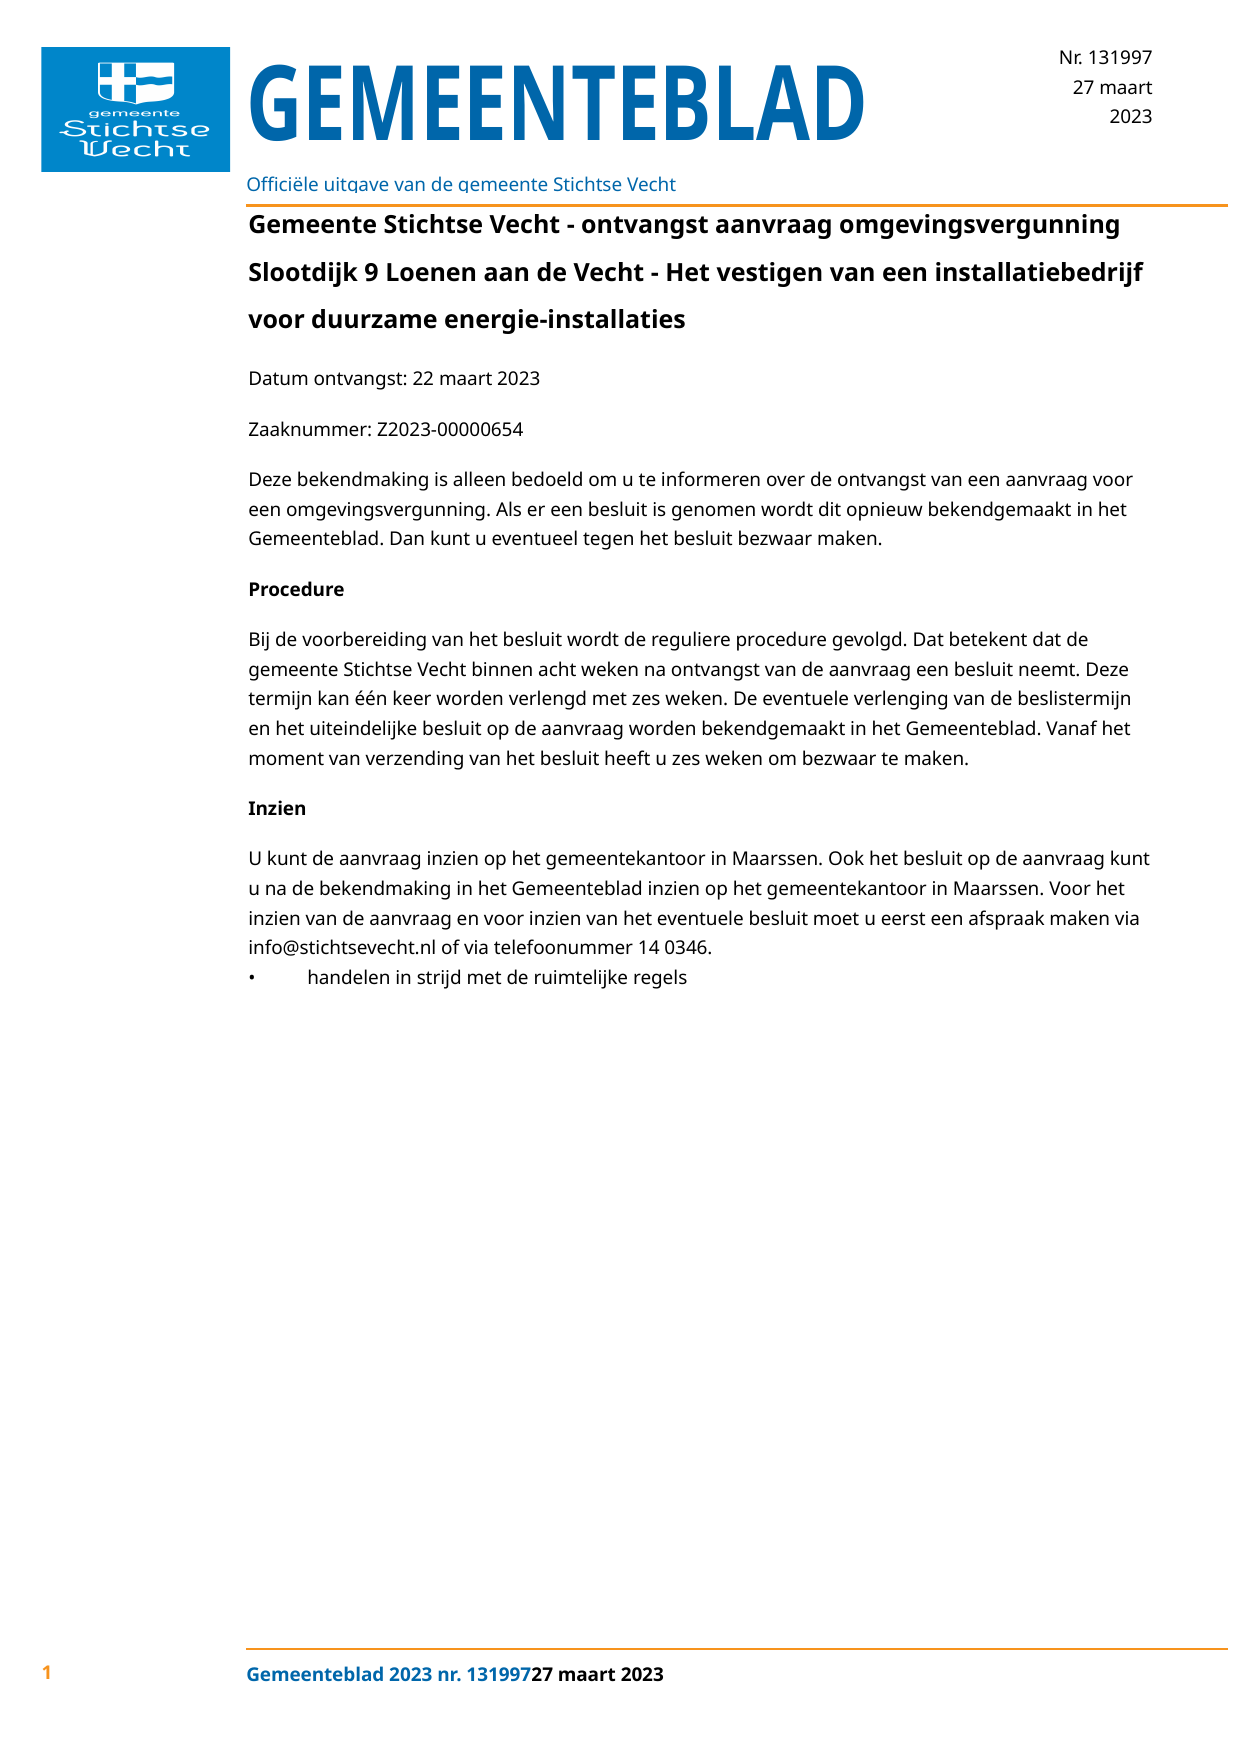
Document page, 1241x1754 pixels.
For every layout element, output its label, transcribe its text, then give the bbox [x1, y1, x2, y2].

text Zaaknummer: Z2023-00000654 [248, 416, 1152, 442]
text Deze bekendmaking is alleen bedoeld om u te informeren over de ontvangst van een aanvraag voor een omgevingsvergunning. Als er een besluit is genomen wordt dit opnieuw bekendgemaakt in het Gemeenteblad. Dan kunt u eventueel tegen het besluit bezwaar maken. [248, 466, 1152, 551]
text Procedure [248, 576, 1152, 602]
list handelen in strijd met de ruimtelijke regels [248, 964, 1152, 989]
text Datum ontvangst: 22 maart 2023 [248, 366, 1152, 391]
text U kunt de aanvraag inzien op het gemeentekantoor in Maarssen. Ook het besluit op de aanvraag kunt u na de bekendmaking in het Gemeenteblad inzien op het gemeentekantoor in Maarssen. Voor het inzien van de aanvraag en voor inzien van het eventuele besluit moet u eerst een afspraak maken via info@stichtsevecht.nl of via telefoonummer 14 0346. [248, 846, 1152, 960]
text Inzien [248, 795, 1152, 821]
picture [99, 63, 135, 101]
text Gemeente Stichtse Vecht - ontvangst aanvraag omgevingsvergunning Slootdijk 9 Loenen aan de Vecht - Het vestigen van een installatiebedrijf voor duurzame energie-installaties [248, 207, 1152, 336]
text Bij de voorbereiding van het besluit wordt de reguliere procedure gevolgd. Dat betekent dat de gemeente Stichtse Vecht binnen acht weken na ontvangst van de aanvraag een besluit neemt. Deze termijn kan één keer worden verlengd met zes weken. De eventuele verlenging van de beslistermijn en het uiteindelijke besluit op de aanvraag worden bekendgemaakt in het Gemeenteblad. Vanaf het moment van verzending van het besluit heeft u zes weken om bezwaar te maken. [248, 626, 1152, 770]
picture [137, 63, 174, 103]
